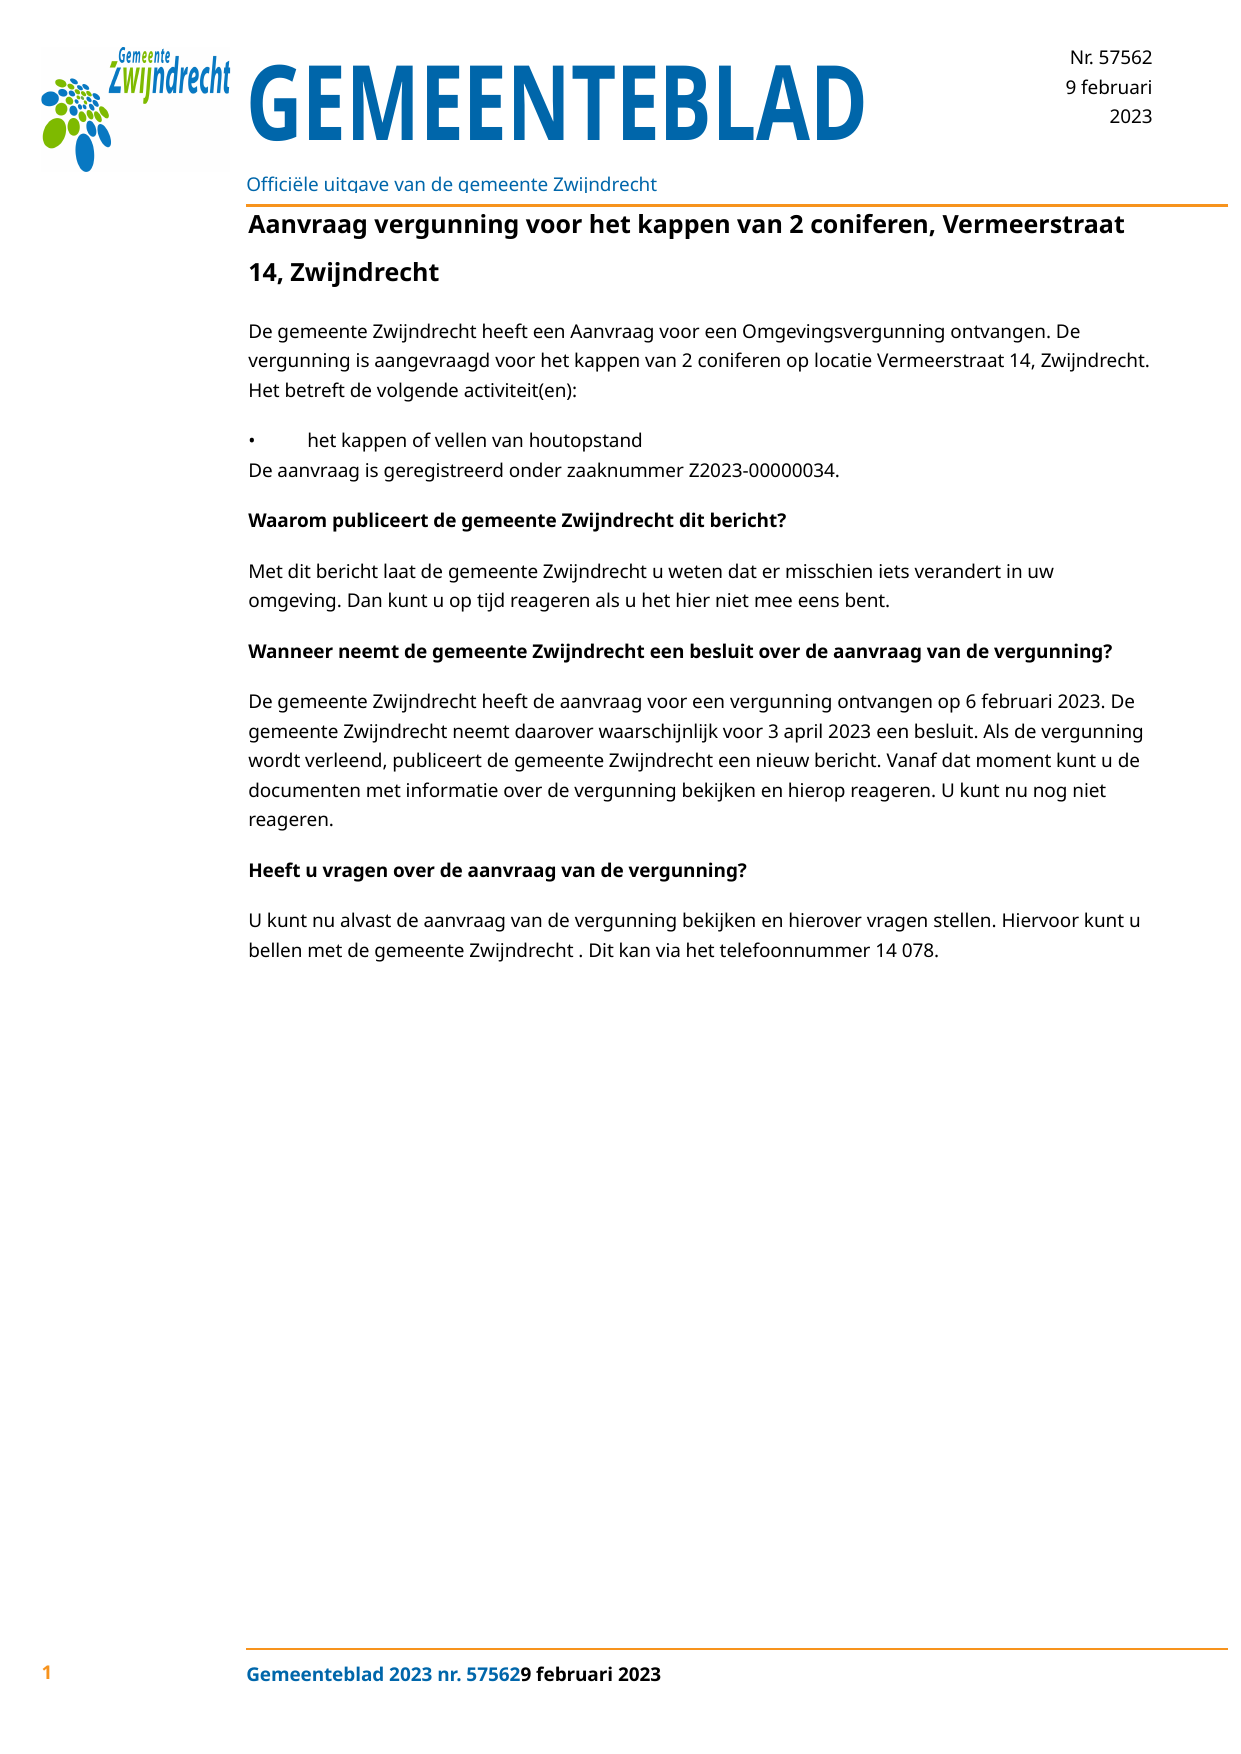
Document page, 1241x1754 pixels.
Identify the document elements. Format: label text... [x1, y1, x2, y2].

list het kappen of vellen van houtopstand [248, 427, 1152, 453]
text De gemeente Zwijndrecht heeft een Aanvraag voor een Omgevingsvergunning ontvangen. De vergunning is aangevraagd voor het kappen van 2 coniferen op locatie Vermeerstraat 14, Zwijndrecht. Het betreft de volgende activiteit(en): [248, 318, 1152, 403]
text Aanvraag vergunning voor het kappen van 2 coniferen, Vermeerstraat 14, Zwijndrecht [248, 207, 1152, 288]
text De gemeente Zwijndrecht heeft de aanvraag voor een vergunning ontvangen op 6 februari 2023. De gemeente Zwijndrecht neemt daarover waarschijnlijk voor 3 april 2023 een besluit. Als de vergunning wordt verleend, publiceert de gemeente Zwijndrecht een nieuw bericht. Vanaf dat moment kunt u de documenten met informatie over de vergunning bekijken en hierop reageren. U kunt nu nog niet reageren. [248, 688, 1152, 832]
text Met dit bericht laat de gemeente Zwijndrecht u weten dat er misschien iets verandert in uw omgeving. Dan kunt u op tijd reageren als u het hier niet mee eens bent. [248, 558, 1152, 613]
text Wanneer neemt de gemeente Zwijndrecht een besluit over de aanvraag van de vergunning? [248, 638, 1152, 664]
text Heeft u vragen over de aanvraag van de vergunning? [248, 857, 1152, 883]
text Waarom publiceert de gemeente Zwijndrecht dit bericht? [248, 507, 1152, 533]
text U kunt nu alvast de aanvraag van de vergunning bekijken en hierover vragen stellen. Hiervoor kunt u bellen met de gemeente Zwijndrecht . Dit kan via het telefoonnummer 14 078. [248, 907, 1152, 963]
text De aanvraag is geregistreerd onder zaaknummer Z2023-00000034. [248, 457, 1152, 483]
picture [41, 47, 231, 172]
